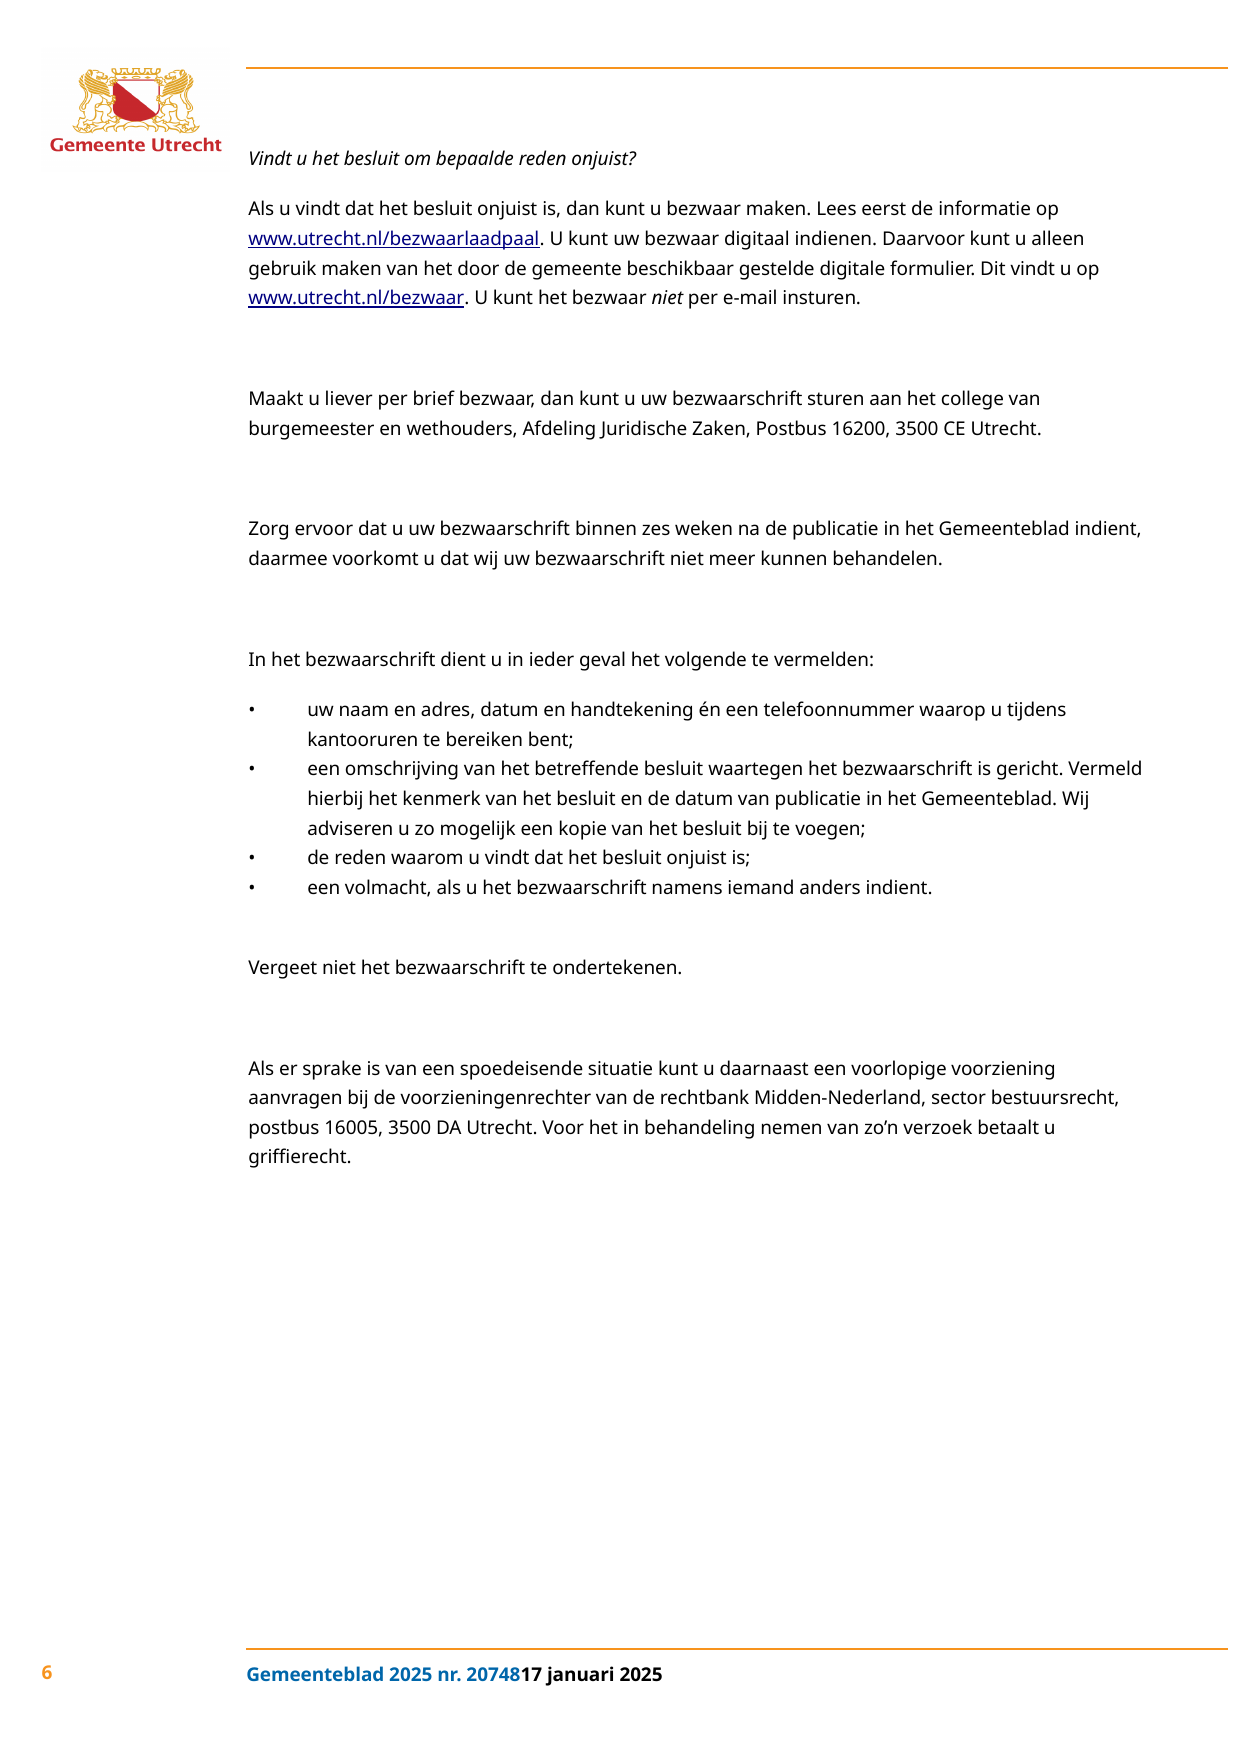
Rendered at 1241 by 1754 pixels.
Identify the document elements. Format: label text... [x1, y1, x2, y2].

text Vergeet niet het bezwaarschrift te ondertekenen. [248, 954, 1152, 980]
text Als er sprake is van een spoedeisende situatie kunt u daarnaast een voorlopige voorziening aanvragen bij de voorzieningenrechter van de rechtbank Midden-Nederland, sector bestuursrecht, postbus 16005, 3500 DA Utrecht. Voor het in behandeling nemen van zo’n verzoek betaalt u griffierecht. [248, 1055, 1152, 1169]
text Vindt u het besluit om bepaalde reden onjuist? [248, 145, 1152, 171]
list een omschrijving van het betreffende besluit waartegen het bezwaarschrift is gericht. Vermeld hierbij het kenmerk van het besluit en de datum van publicatie in het Gemeenteblad. Wij adviseren u zo mogelijk een kopie van het besluit bij te voegen; [248, 756, 1152, 841]
list uw naam en adres, datum en handtekening én een telefoonnummer waarop u tijdens kantooruren te bereiken bent; [248, 696, 1152, 752]
text In het bezwaarschrift dient u in ieder geval het volgende te vermelden: [248, 646, 1152, 672]
list de reden waarom u vindt dat het besluit onjuist is; [248, 844, 1152, 870]
picture [41, 47, 231, 172]
list een volmacht, als u het bezwaarschrift namens iemand anders indient. [248, 874, 1152, 900]
text Maakt u liever per brief bezwaar, dan kunt u uw bezwaarschrift sturen aan het college van burgemeester en wethouders, Afdeling Juridische Zaken, Postbus 16200, 3500 CE Utrecht. [248, 385, 1152, 441]
text Als u vindt dat het besluit onjuist is, dan kunt u bezwaar maken. Lees eerst de informatie op www.utrecht.nl/bezwaarlaadpaal. U kunt uw bezwaar digitaal indienen. Daarvoor kunt u alleen gebruik maken van het door de gemeente beschikbaar gestelde digitale formulier. Dit vindt u op www.utrecht.nl/bezwaar. U kunt het bezwaar niet per e-mail insturen. [248, 196, 1152, 310]
text Zorg ervoor dat u uw bezwaarschrift binnen zes weken na de publicatie in het Gemeenteblad indient, daarmee voorkomt u dat wij uw bezwaarschrift niet meer kunnen behandelen. [248, 516, 1152, 571]
